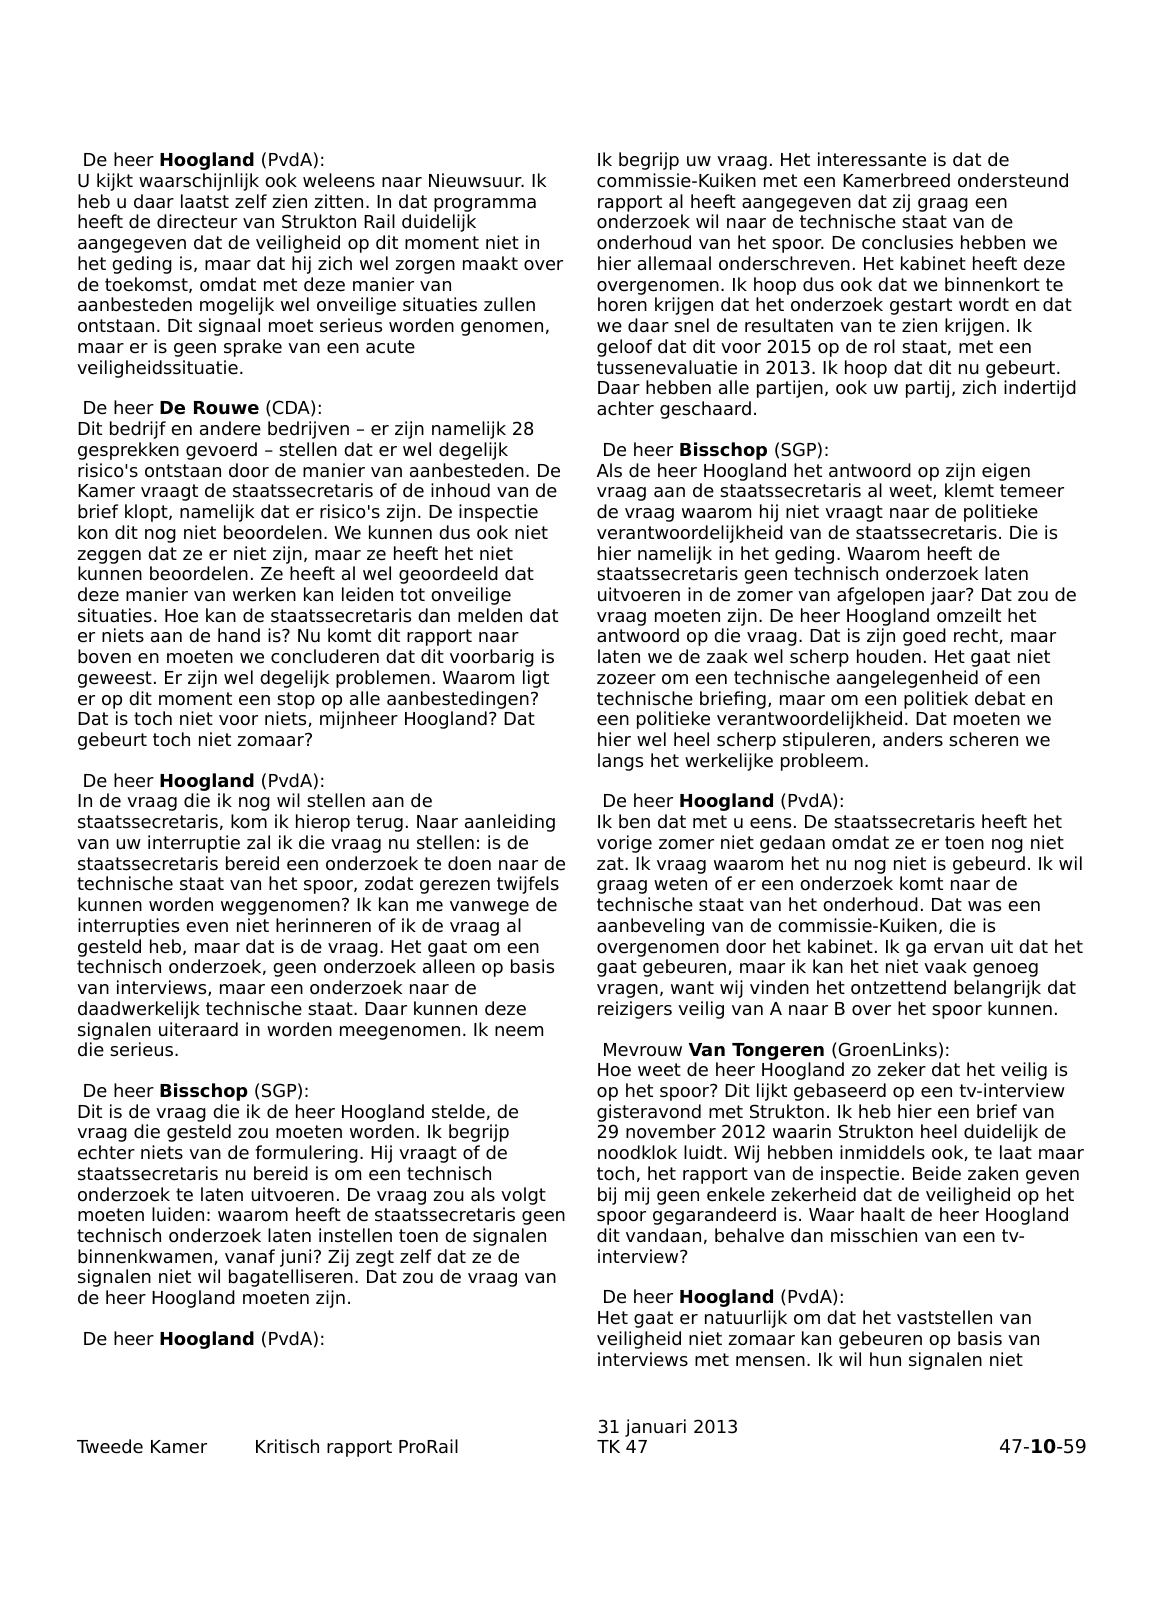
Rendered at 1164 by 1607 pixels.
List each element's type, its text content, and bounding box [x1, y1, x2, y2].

text De heer Bisschop (SGP): [77, 1081, 567, 1102]
text De heer Hoogland (PvdA): [77, 1329, 567, 1349]
text Het gaat er natuurlijk om dat het vaststellen van veiligheid niet zomaar kan gebeuren op basis van interviews met mensen. Ik wil hun signalen niet [596, 1308, 1087, 1370]
text Mevrouw Van Tongeren (GroenLinks): [596, 1039, 1087, 1060]
text De heer De Rouwe (CDA): [77, 398, 567, 419]
text De heer Hoogland (PvdA): [596, 1287, 1087, 1308]
text De heer Hoogland (PvdA): [77, 771, 567, 791]
text Ik begrijp uw vraag. Het interessante is dat de commissie-Kuiken met een Kamerbreed ondersteund rapport al heeft aangegeven dat zij graag een onderzoek wil naar de technische staat van de onderhoud van het spoor. De conclusies hebben we hier allemaal onderschreven. Het kabinet heeft deze overgenomen. Ik hoop dus ook dat we binnenkort te horen krijgen dat het onderzoek gestart wordt en dat we daar snel de resultaten van te zien krijgen. Ik geloof dat dit voor 2015 op de rol staat, met een tussenevaluatie in 2013. Ik hoop dat dit nu gebeurt. Daar hebben alle partijen, ook uw partij, zich indertijd achter geschaard. [596, 150, 1087, 420]
text Hoe weet de heer Hoogland zo zeker dat het veilig is op het spoor? Dit lijkt gebaseerd op een tv-interview gisteravond met Strukton. Ik heb hier een brief van 29 november 2012 waarin Strukton heel duidelijk de noodklok luidt. Wij hebben inmiddels ook, te laat maar toch, het rapport van de inspectie. Beide zaken geven bij mij geen enkele zekerheid dat de veiligheid op het spoor gegarandeerd is. Waar haalt de heer Hoogland dit vandaan, behalve dan misschien van een tv-interview? [596, 1060, 1087, 1267]
text U kijkt waarschijnlijk ook weleens naar Nieuwsuur. Ik heb u daar laatst zelf zien zitten. In dat programma heeft de directeur van Strukton Rail duidelijk aangegeven dat de veiligheid op dit moment niet in het geding is, maar dat hij zich wel zorgen maakt over de toekomst, omdat met deze manier van aanbesteden mogelijk wel onveilige situaties zullen ontstaan. Dit signaal moet serieus worden genomen, maar er is geen sprake van een acute veiligheidssituatie. [77, 171, 567, 378]
text Dit is de vraag die ik de heer Hoogland stelde, de vraag die gesteld zou moeten worden. Ik begrijp echter niets van de formulering. Hij vraagt of de staatssecretaris nu bereid is om een technisch onderzoek te laten uitvoeren. De vraag zou als volgt moeten luiden: waarom heeft de staatssecretaris geen technisch onderzoek laten instellen toen de signalen binnenkwamen, vanaf juni? Zij zegt zelf dat ze de signalen niet wil bagatelliseren. Dat zou de vraag van de heer Hoogland moeten zijn. [77, 1102, 567, 1309]
text Als de heer Hoogland het antwoord op zijn eigen vraag aan de staatssecretaris al weet, klemt temeer de vraag waarom hij niet vraagt naar de politieke verantwoordelijkheid van de staatssecretaris. Die is hier namelijk in het geding. Waarom heeft de staatssecretaris geen technisch onderzoek laten uitvoeren in de zomer van afgelopen jaar? Dat zou de vraag moeten zijn. De heer Hoogland omzeilt het antwoord op die vraag. Dat is zijn goed recht, maar laten we de zaak wel scherp houden. Het gaat niet zozeer om een technische aangelegenheid of een technische briefing, maar om een politiek debat en een politieke verantwoordelijkheid. Dat moeten we hier wel heel scherp stipuleren, anders scheren we langs het werkelijke probleem. [596, 460, 1087, 771]
text In de vraag die ik nog wil stellen aan de staatssecretaris, kom ik hierop terug. Naar aanleiding van uw interruptie zal ik die vraag nu stellen: is de staatssecretaris bereid een onderzoek te doen naar de technische staat van het spoor, zodat gerezen twijfels kunnen worden weggenomen? Ik kan me vanwege de interrupties even niet herinneren of ik de vraag al gesteld heb, maar dat is de vraag. Het gaat om een technisch onderzoek, geen onderzoek alleen op basis van interviews, maar een onderzoek naar de daadwerkelijk technische staat. Daar kunnen deze signalen uiteraard in worden meegenomen. Ik neem die serieus. [77, 791, 567, 1061]
text De heer Hoogland (PvdA): [77, 150, 567, 171]
text Dit bedrijf en andere bedrijven – er zijn namelijk 28 gesprekken gevoerd – stellen dat er wel degelijk risico's ontstaan door de manier van aanbesteden. De Kamer vraagt de staatssecretaris of de inhoud van de brief klopt, namelijk dat er risico's zijn. De inspectie kon dit nog niet beoordelen. We kunnen dus ook niet zeggen dat ze er niet zijn, maar ze heeft het niet kunnen beoordelen. Ze heeft al wel geoordeeld dat deze manier van werken kan leiden tot onveilige situaties. Hoe kan de staatssecretaris dan melden dat er niets aan de hand is? Nu komt dit rapport naar boven en moeten we concluderen dat dit voorbarig is geweest. Er zijn wel degelijk problemen. Waarom ligt er op dit moment een stop op alle aanbestedingen? Dat is toch niet voor niets, mijnheer Hoogland? Dat gebeurt toch niet zomaar? [77, 419, 567, 751]
text Ik ben dat met u eens. De staatssecretaris heeft het vorige zomer niet gedaan omdat ze er toen nog niet zat. Ik vraag waarom het nu nog niet is gebeurd. Ik wil graag weten of er een onderzoek komt naar de technische staat van het onderhoud. Dat was een aanbeveling van de commissie-Kuiken, die is overgenomen door het kabinet. Ik ga ervan uit dat het gaat gebeuren, maar ik kan het niet vaak genoeg vragen, want wij vinden het ontzettend belangrijk dat reizigers veilig van A naar B over het spoor kunnen. [596, 812, 1087, 1019]
text De heer Bisschop (SGP): [596, 440, 1087, 460]
text De heer Hoogland (PvdA): [596, 791, 1087, 812]
